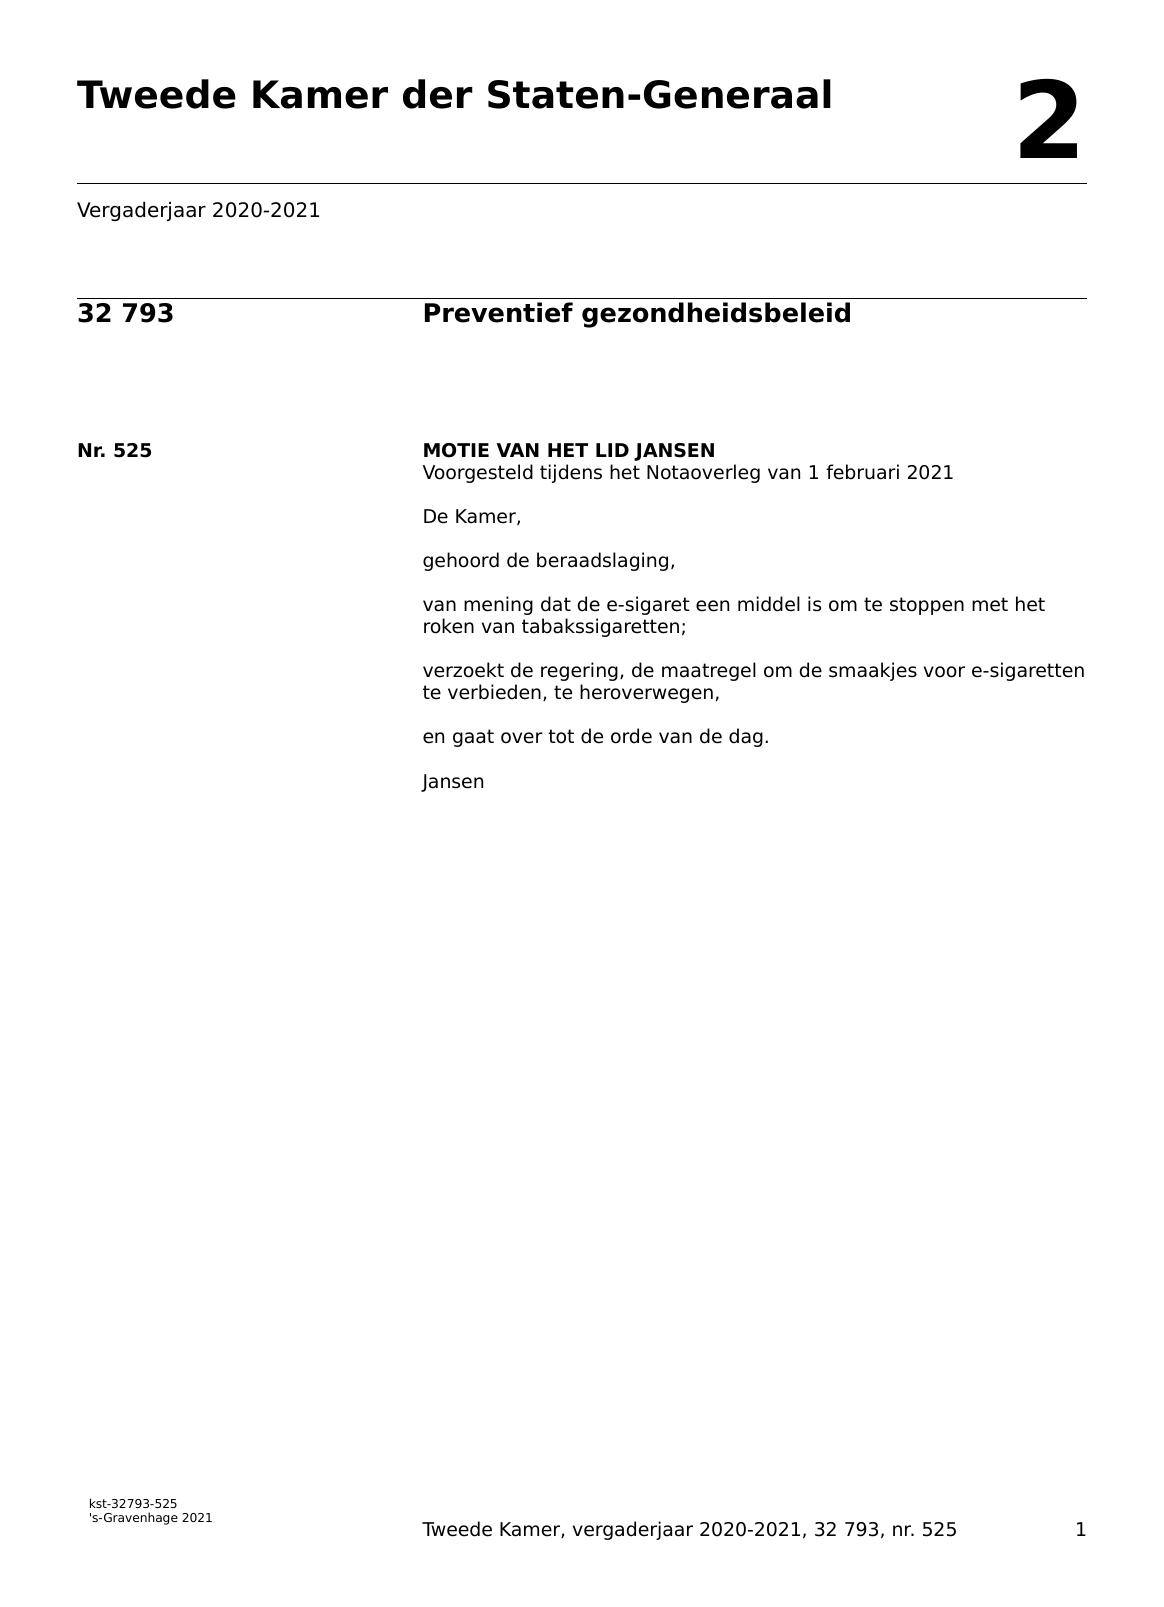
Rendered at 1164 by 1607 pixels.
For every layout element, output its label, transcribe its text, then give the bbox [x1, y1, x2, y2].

table_header Tweede Kamer der Staten-Generaal [77, 59, 886, 183]
text gehoord de beraadslaging, [422, 550, 1087, 572]
subtitle Nr. 525 MOTIE VAN HET LID JANSEN [77, 440, 1087, 462]
text verzoekt de regering, de maatregel om de smaakjes voor e-sigaretten te verbieden, te heroverwegen, [422, 660, 1087, 704]
table_header 2 [886, 59, 1087, 183]
text Voorgesteld tijdens het Notaoverleg van 1 februari 2021 [422, 462, 1087, 484]
text kst-32793-525 [88, 1497, 323, 1511]
text van mening dat de e-sigaret een middel is om te stoppen met het roken van tabakssigaretten; [422, 594, 1087, 638]
text en gaat over tot de orde van de dag. [422, 726, 1087, 748]
table_cell Vergaderjaar 2020-2021 [77, 184, 1087, 298]
text Jansen [422, 771, 1087, 793]
text 's-Gravenhage 2021 [88, 1511, 323, 1525]
subtitle 32 793 Preventief gezondheidsbeleid [77, 299, 1087, 329]
text De Kamer, [422, 506, 1087, 528]
